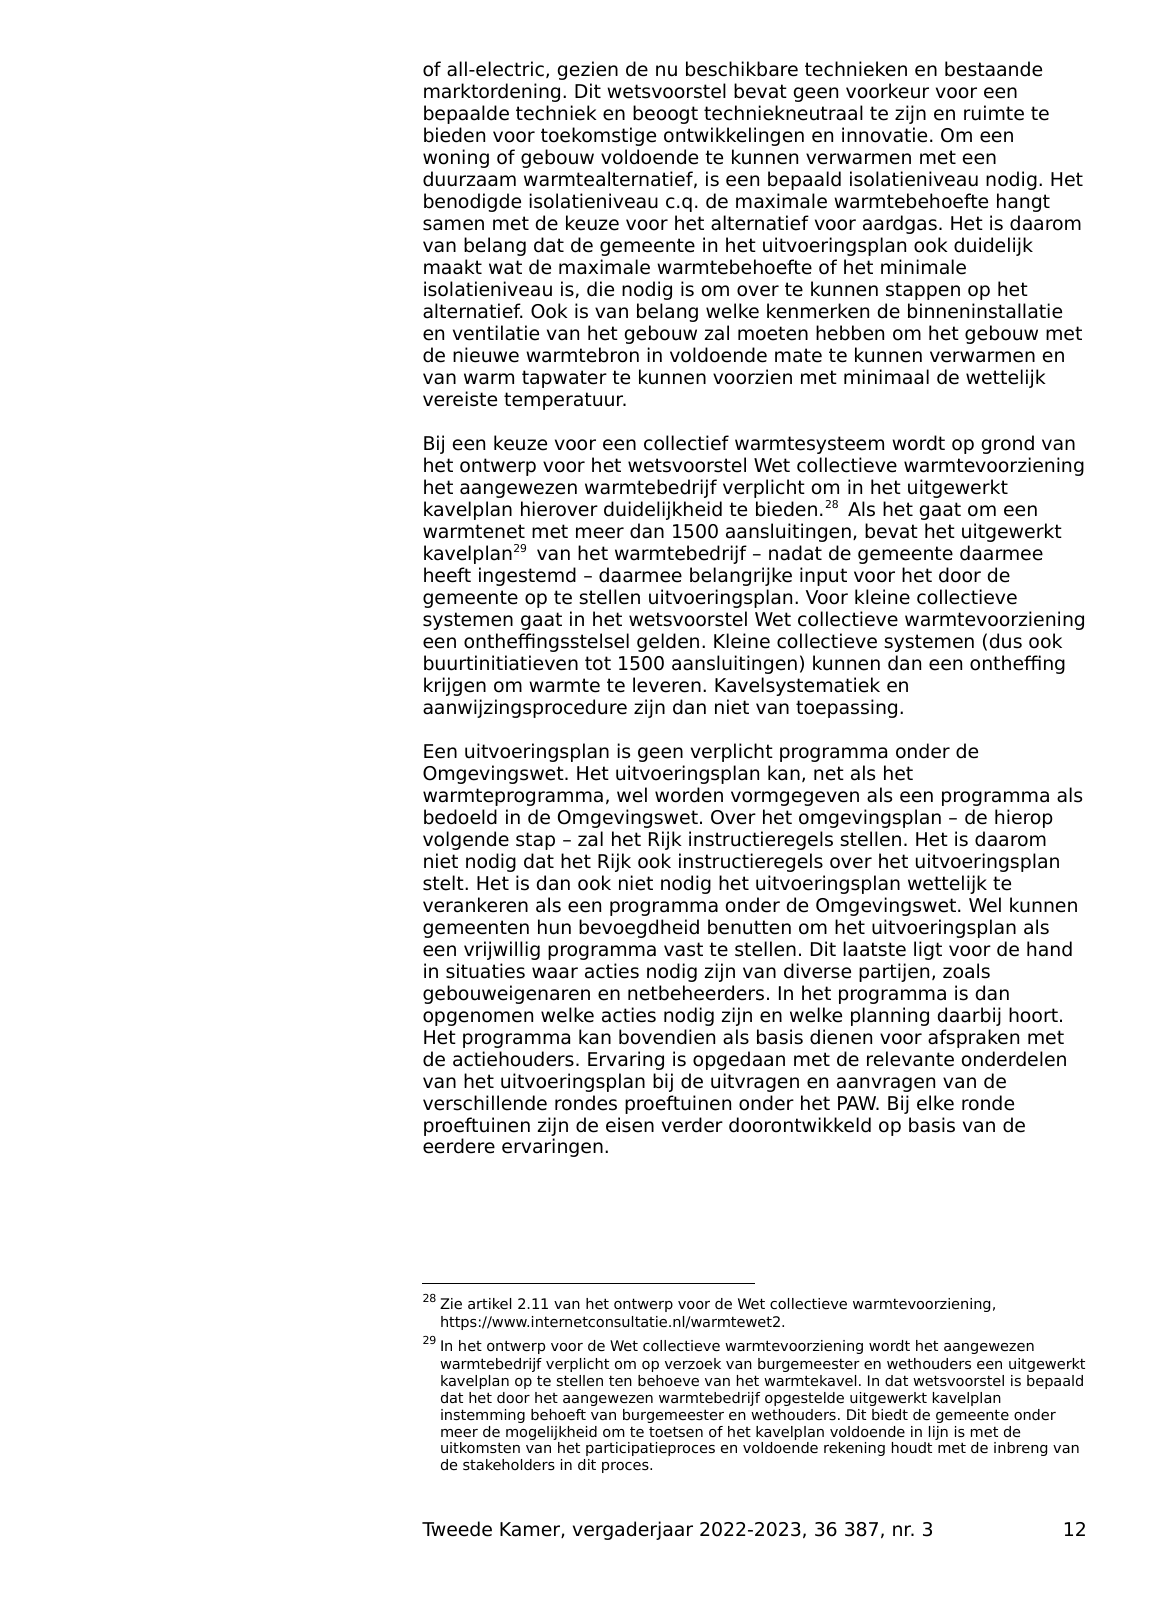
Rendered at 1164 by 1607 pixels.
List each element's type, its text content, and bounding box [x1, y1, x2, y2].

text Zie artikel 2.11 van het ontwerp voor de Wet collectieve warmtevoorziening, https://www.internetconsultatie.nl/warmtewet2. [422, 1292, 1087, 1331]
text In het ontwerp voor de Wet collectieve warmtevoorziening wordt het aangewezen warmtebedrijf verplicht om op verzoek van burgemeester en wethouders een uitgewerkt kavelplan op te stellen ten behoeve van het warmtekavel. In dat wetsvoorstel is bepaald dat het door het aangewezen warmtebedrijf opgestelde uitgewerkt kavelplan instemming behoeft van burgemeester en wethouders. Dit biedt de gemeente onder meer de mogelijkheid om te toetsen of het kavelplan voldoende in lijn is met de uitkomsten van het participatieproces en voldoende rekening houdt met de inbreng van de stakeholders in dit proces. [422, 1334, 1087, 1474]
text of all-electric, gezien de nu beschikbare technieken en bestaande marktordening. Dit wetsvoorstel bevat geen voorkeur voor een bepaalde techniek en beoogt techniekneutraal te zijn en ruimte te bieden voor toekomstige ontwikkelingen en innovatie. Om een woning of gebouw voldoende te kunnen verwarmen met een duurzaam warmtealternatief, is een bepaald isolatieniveau nodig. Het benodigde isolatieniveau c.q. de maximale warmtebehoefte hangt samen met de keuze voor het alternatief voor aardgas. Het is daarom van belang dat de gemeente in het uitvoeringsplan ook duidelijk maakt wat de maximale warmtebehoefte of het minimale isolatieniveau is, die nodig is om over te kunnen stappen op het alternatief. Ook is van belang welke kenmerken de binneninstallatie en ventilatie van het gebouw zal moeten hebben om het gebouw met de nieuwe warmtebron in voldoende mate te kunnen verwarmen en van warm tapwater te kunnen voorzien met minimaal de wettelijk vereiste temperatuur. [422, 59, 1087, 411]
text Bij een keuze voor een collectief warmtesysteem wordt op grond van het ontwerp voor het wetsvoorstel Wet collectieve warmtevoorziening het aangewezen warmtebedrijf verplicht om in het uitgewerkt kavelplan hierover duidelijkheid te bieden. Als het gaat om een warmtenet met meer dan 1500 aansluitingen, bevat het uitgewerkt kavelplan van het warmtebedrijf – nadat de gemeente daarmee heeft ingestemd – daarmee belangrijke input voor het door de gemeente op te stellen uitvoeringsplan. Voor kleine collectieve systemen gaat in het wetsvoorstel Wet collectieve warmtevoorziening een ontheffingsstelsel gelden. Kleine collectieve systemen (dus ook buurtinitiatieven tot 1500 aansluitingen) kunnen dan een ontheffing krijgen om warmte te leveren. Kavelsystematiek en aanwijzingsprocedure zijn dan niet van toepassing. [422, 433, 1087, 719]
text Een uitvoeringsplan is geen verplicht programma onder de Omgevingswet. Het uitvoeringsplan kan, net als het warmteprogramma, wel worden vormgegeven als een programma als bedoeld in de Omgevingswet. Over het omgevingsplan – de hierop volgende stap – zal het Rijk instructieregels stellen. Het is daarom niet nodig dat het Rijk ook instructieregels over het uitvoeringsplan stelt. Het is dan ook niet nodig het uitvoeringsplan wettelijk te verankeren als een programma onder de Omgevingswet. Wel kunnen gemeenten hun bevoegdheid benutten om het uitvoeringsplan als een vrijwillig programma vast te stellen. Dit laatste ligt voor de hand in situaties waar acties nodig zijn van diverse partijen, zoals gebouweigenaren en netbeheerders. In het programma is dan opgenomen welke acties nodig zijn en welke planning daarbij hoort. Het programma kan bovendien als basis dienen voor afspraken met de actiehouders. Ervaring is opgedaan met de relevante onderdelen van het uitvoeringsplan bij de uitvragen en aanvragen van de verschillende rondes proeftuinen onder het PAW. Bij elke ronde proeftuinen zijn de eisen verder doorontwikkeld op basis van de eerdere ervaringen. [422, 741, 1087, 1158]
